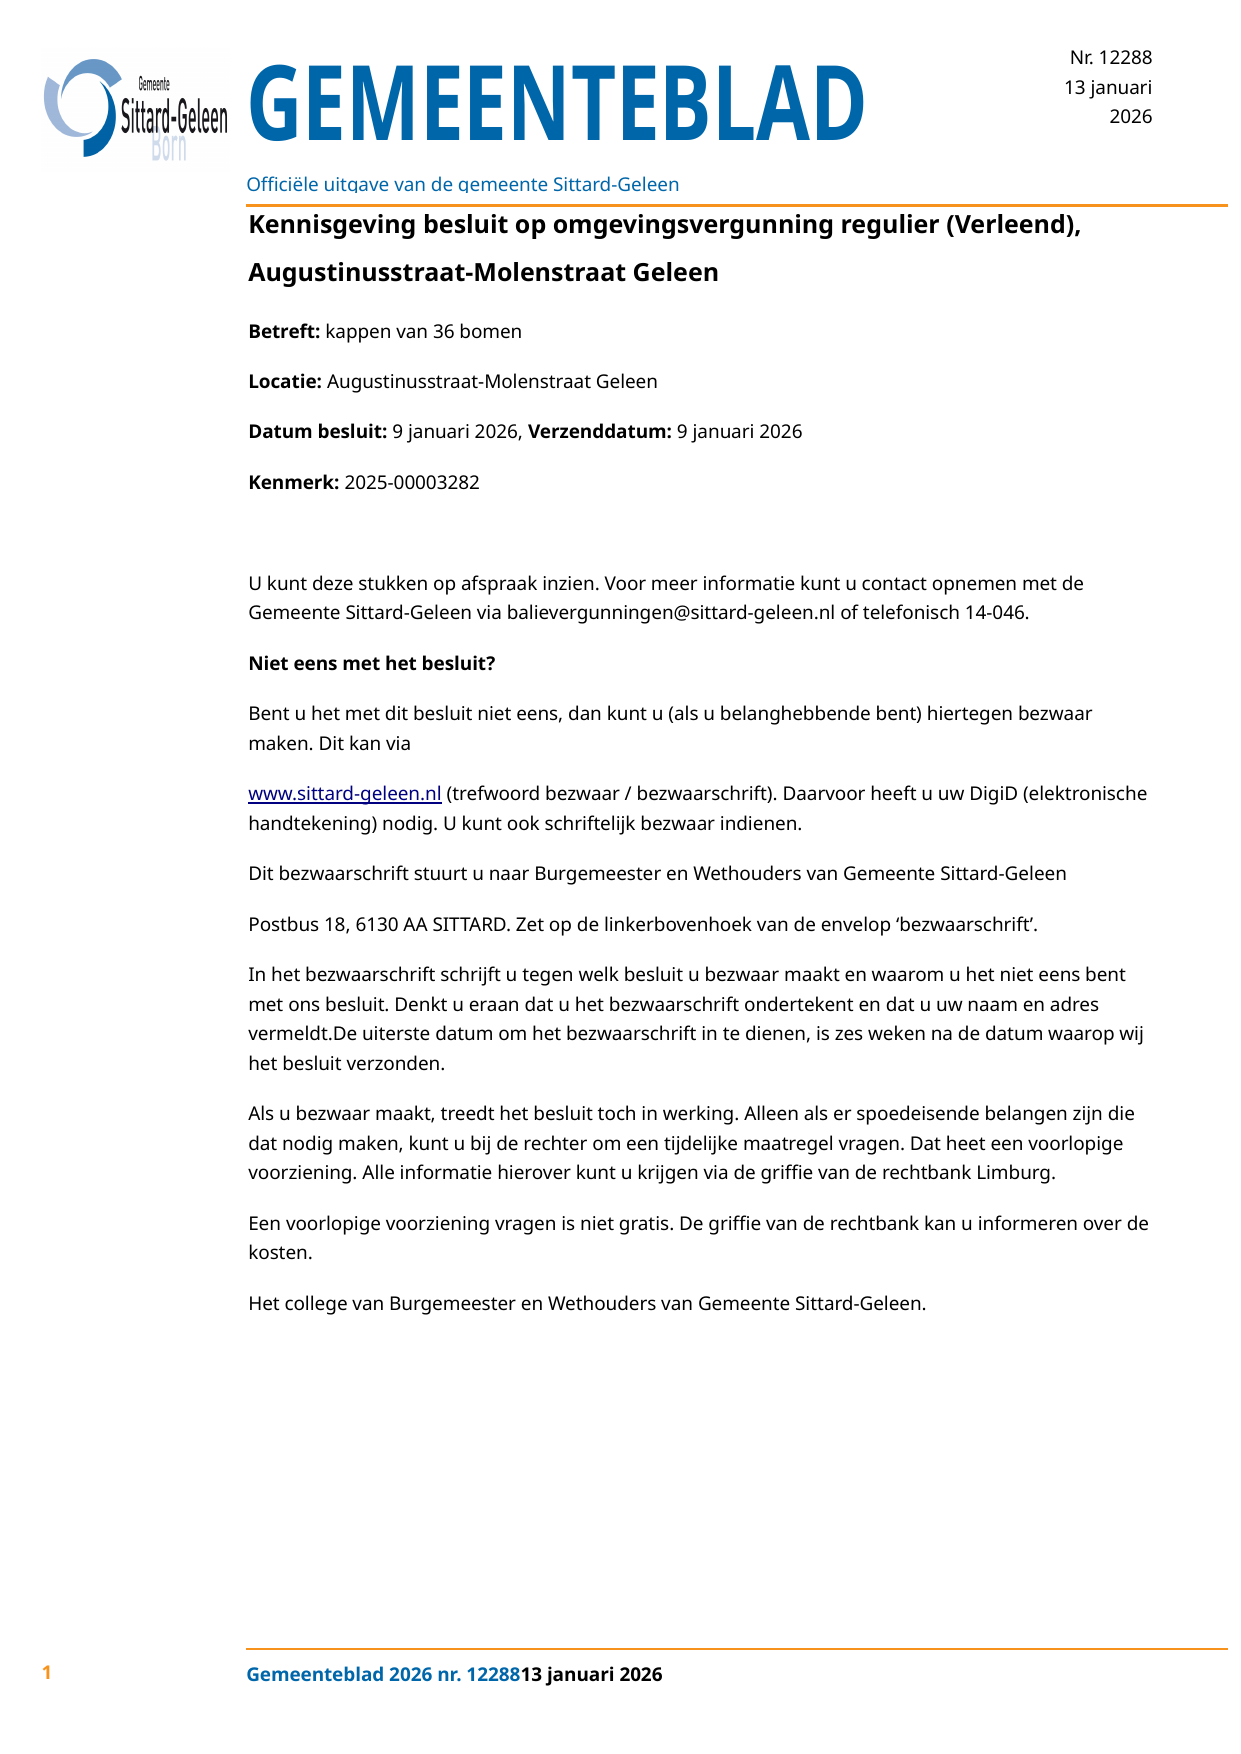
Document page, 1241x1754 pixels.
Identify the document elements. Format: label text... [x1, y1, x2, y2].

text Dit bezwaarschrift stuurt u naar Burgemeester en Wethouders van Gemeente Sittard-Geleen [248, 860, 1152, 886]
text Kenmerk: 2025-00003282 [248, 469, 1152, 495]
text Als u bezwaar maakt, treedt het besluit toch in werking. Alleen als er spoedeisende belangen zijn die dat nodig maken, kunt u bij de rechter om een tijdelijke maatregel vragen. Dat heet een voorlopige voorziening. Alle informatie hierover kunt u krijgen via de griffie van de rechtbank Limburg. [248, 1100, 1152, 1185]
text Niet eens met het besluit? [248, 650, 1152, 676]
text Kennisgeving besluit op omgevingsvergunning regulier (Verleend), Augustinusstraat-Molenstraat Geleen [248, 207, 1152, 288]
text Locatie: Augustinusstraat-Molenstraat Geleen [248, 368, 1152, 394]
text Een voorlopige voorziening vragen is niet gratis. De griffie van de rechtbank kan u informeren over de kosten. [248, 1210, 1152, 1265]
text www.sittard-geleen.nl (trefwoord bezwaar / bezwaarschrift). Daarvoor heeft u uw DigiD (elektronische handtekening) nodig. U kunt ook schriftelijk bezwaar indienen. [248, 780, 1152, 836]
text U kunt deze stukken op afspraak inzien. Voor meer informatie kunt u contact opnemen met de Gemeente Sittard-Geleen via balievergunningen@sittard-geleen.nl of telefonisch 14-046. [248, 570, 1152, 625]
text Het college van Burgemeester en Wethouders van Gemeente Sittard-Geleen. [248, 1290, 1152, 1316]
text Datum besluit: 9 januari 2026, Verzenddatum: 9 januari 2026 [248, 419, 1152, 444]
text Bent u het met dit besluit niet eens, dan kunt u (als u belanghebbende bent) hiertegen bezwaar maken. Dit kan via [248, 700, 1152, 756]
picture [41, 47, 231, 172]
text Postbus 18, 6130 AA SITTARD. Zet op de linkerbovenhoek van de envelop ‘bezwaarschrift’. [248, 911, 1152, 937]
text In het bezwaarschrift schrijft u tegen welk besluit u bezwaar maakt en waarom u het niet eens bent met ons besluit. Denkt u eraan dat u het bezwaarschrift ondertekent en dat u uw naam en adres vermeldt.De uiterste datum om het bezwaarschrift in te dienen, is zes weken na de datum waarop wij het besluit verzonden. [248, 961, 1152, 1076]
text Betreft: kappen van 36 bomen [248, 318, 1152, 344]
